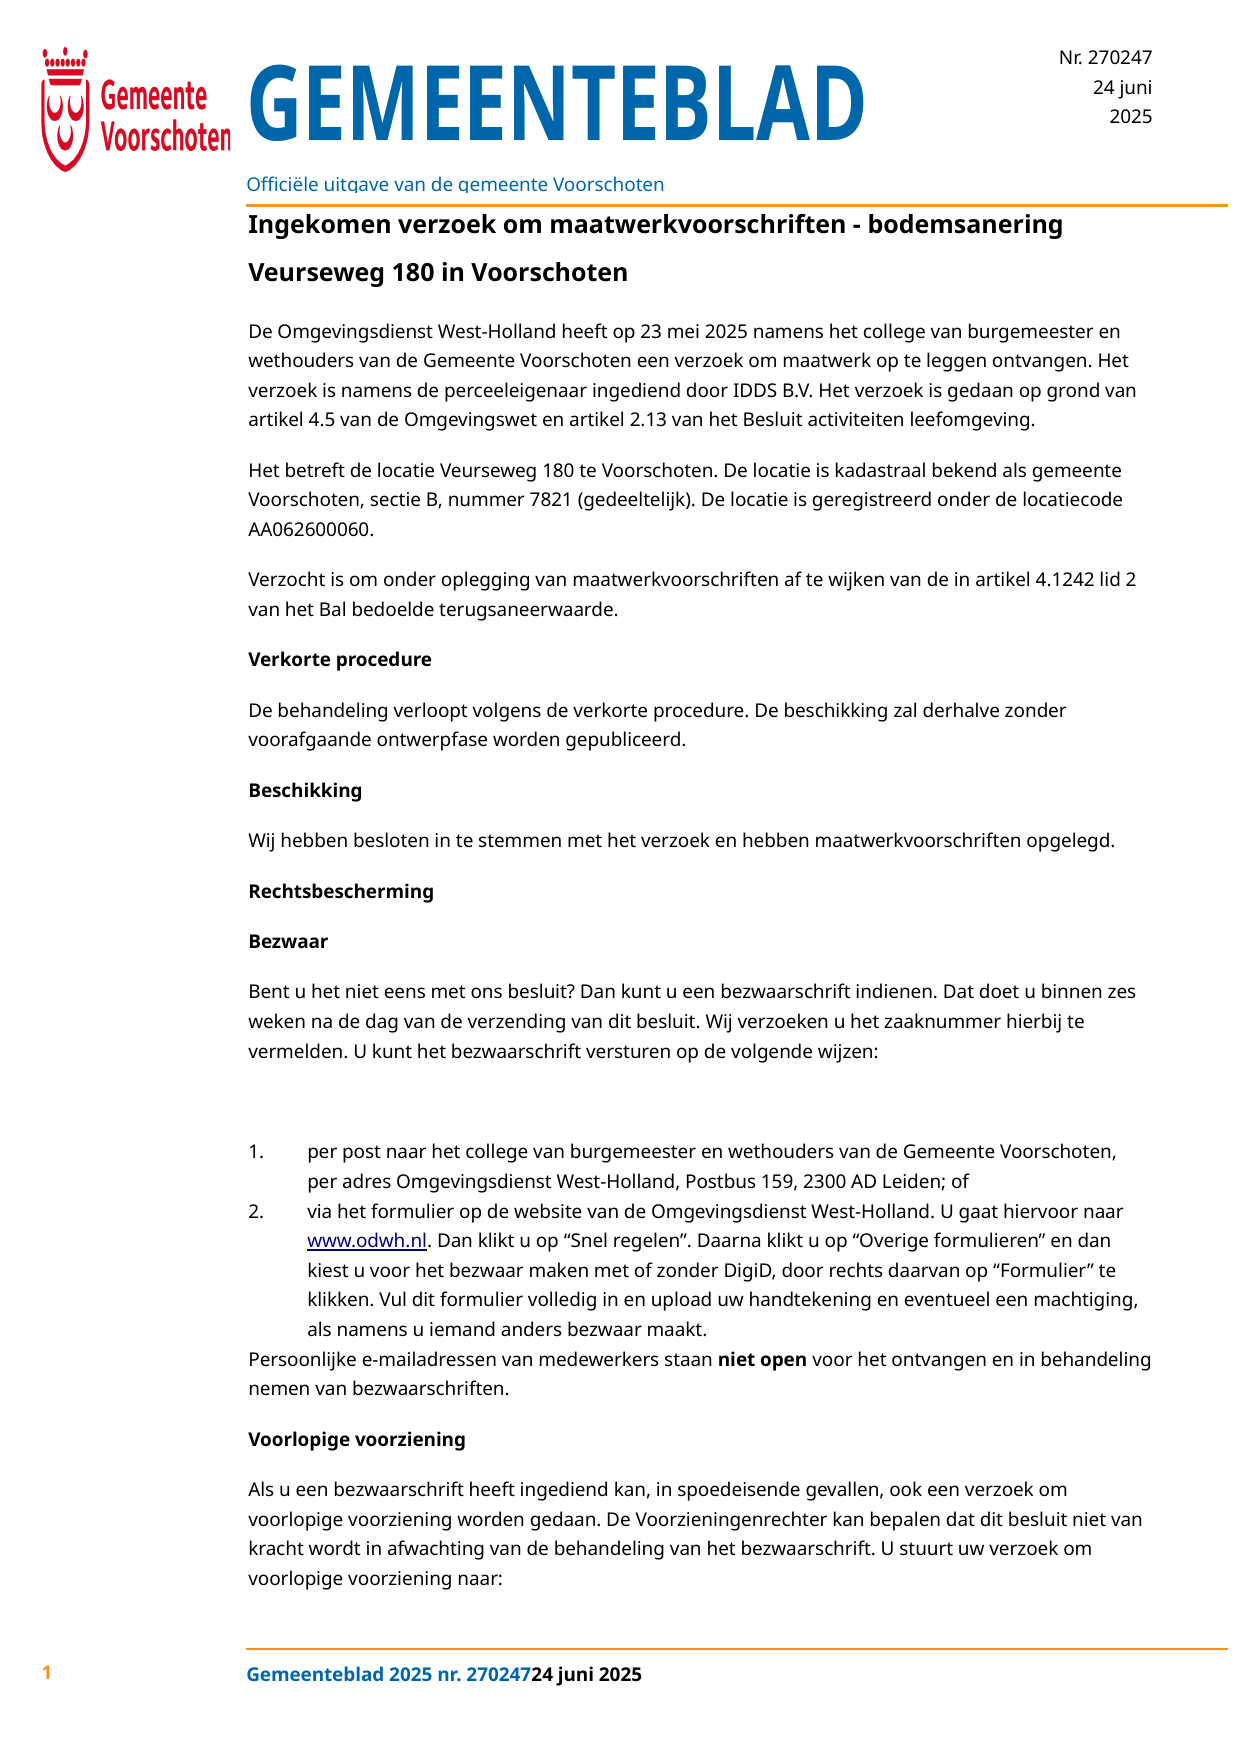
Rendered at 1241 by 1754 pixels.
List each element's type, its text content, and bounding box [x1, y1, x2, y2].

text Wij hebben besloten in te stemmen met het verzoek en hebben maatwerkvoorschriften opgelegd. [248, 827, 1152, 853]
picture [41, 47, 231, 172]
text Het betreft de locatie Veurseweg 180 te Voorschoten. De locatie is kadastraal bekend als gemeente Voorschoten, sectie B, nummer 7821 (gedeeltelijk). De locatie is geregistreerd onder de locatiecode AA062600060. [248, 457, 1152, 542]
text Ingekomen verzoek om maatwerkvoorschriften - bodemsanering Veurseweg 180 in Voorschoten [248, 207, 1152, 288]
text Bezwaar [248, 928, 1152, 954]
text Verzocht is om onder oplegging van maatwerkvoorschriften af te wijken van de in artikel 4.1242 lid 2 van het Bal bedoelde terugsaneerwaarde. [248, 567, 1152, 622]
text Rechtsbescherming [248, 878, 1152, 904]
text Persoonlijke e-mailadressen van medewerkers staan niet open voor het ontvangen en in behandeling nemen van bezwaarschriften. [248, 1346, 1152, 1401]
list via het formulier op de website van de Omgevingsdienst West-Holland. U gaat hiervoor naar www.odwh.nl. Dan klikt u op “Snel regelen”. Daarna klikt u op “Overige formulieren” en dan kiest u voor het bezwaar maken met of zonder DigiD, door rechts daarvan op “Formulier” te klikken. Vul dit formulier volledig in en upload uw handtekening en eventueel een machtiging, als namens u iemand anders bezwaar maakt. [248, 1198, 1152, 1342]
text De behandeling verloopt volgens de verkorte procedure. De beschikking zal derhalve zonder voorafgaande ontwerpfase worden gepubliceerd. [248, 697, 1152, 752]
text Beschikking [248, 777, 1152, 803]
text De Omgevingsdienst West-Holland heeft op 23 mei 2025 namens het college van burgemeester en wethouders van de Gemeente Voorschoten een verzoek om maatwerk op te leggen ontvangen. Het verzoek is namens de perceeleigenaar ingediend door IDDS B.V. Het verzoek is gedaan op grond van artikel 4.5 van de Omgevingswet en artikel 2.13 van het Besluit activiteiten leefomgeving. [248, 318, 1152, 432]
list per post naar het college van burgemeester en wethouders van de Gemeente Voorschoten, per adres Omgevingsdienst West-Holland, Postbus 159, 2300 AD Leiden; of [248, 1139, 1152, 1194]
text Voorlopige voorziening [248, 1426, 1152, 1452]
text Verkorte procedure [248, 647, 1152, 672]
text Bent u het niet eens met ons besluit? Dan kunt u een bezwaarschrift indienen. Dat doet u binnen zes weken na de dag van de verzending van dit besluit. Wij verzoeken u het zaaknummer hierbij te vermelden. U kunt het bezwaarschrift versturen op de volgende wijzen: [248, 979, 1152, 1064]
text Als u een bezwaarschrift heeft ingediend kan, in spoedeisende gevallen, ook een verzoek om voorlopige voorziening worden gedaan. De Voorzieningenrechter kan bepalen dat dit besluit niet van kracht wordt in afwachting van de behandeling van het bezwaarschrift. U stuurt uw verzoek om voorlopige voorziening naar: [248, 1476, 1152, 1591]
